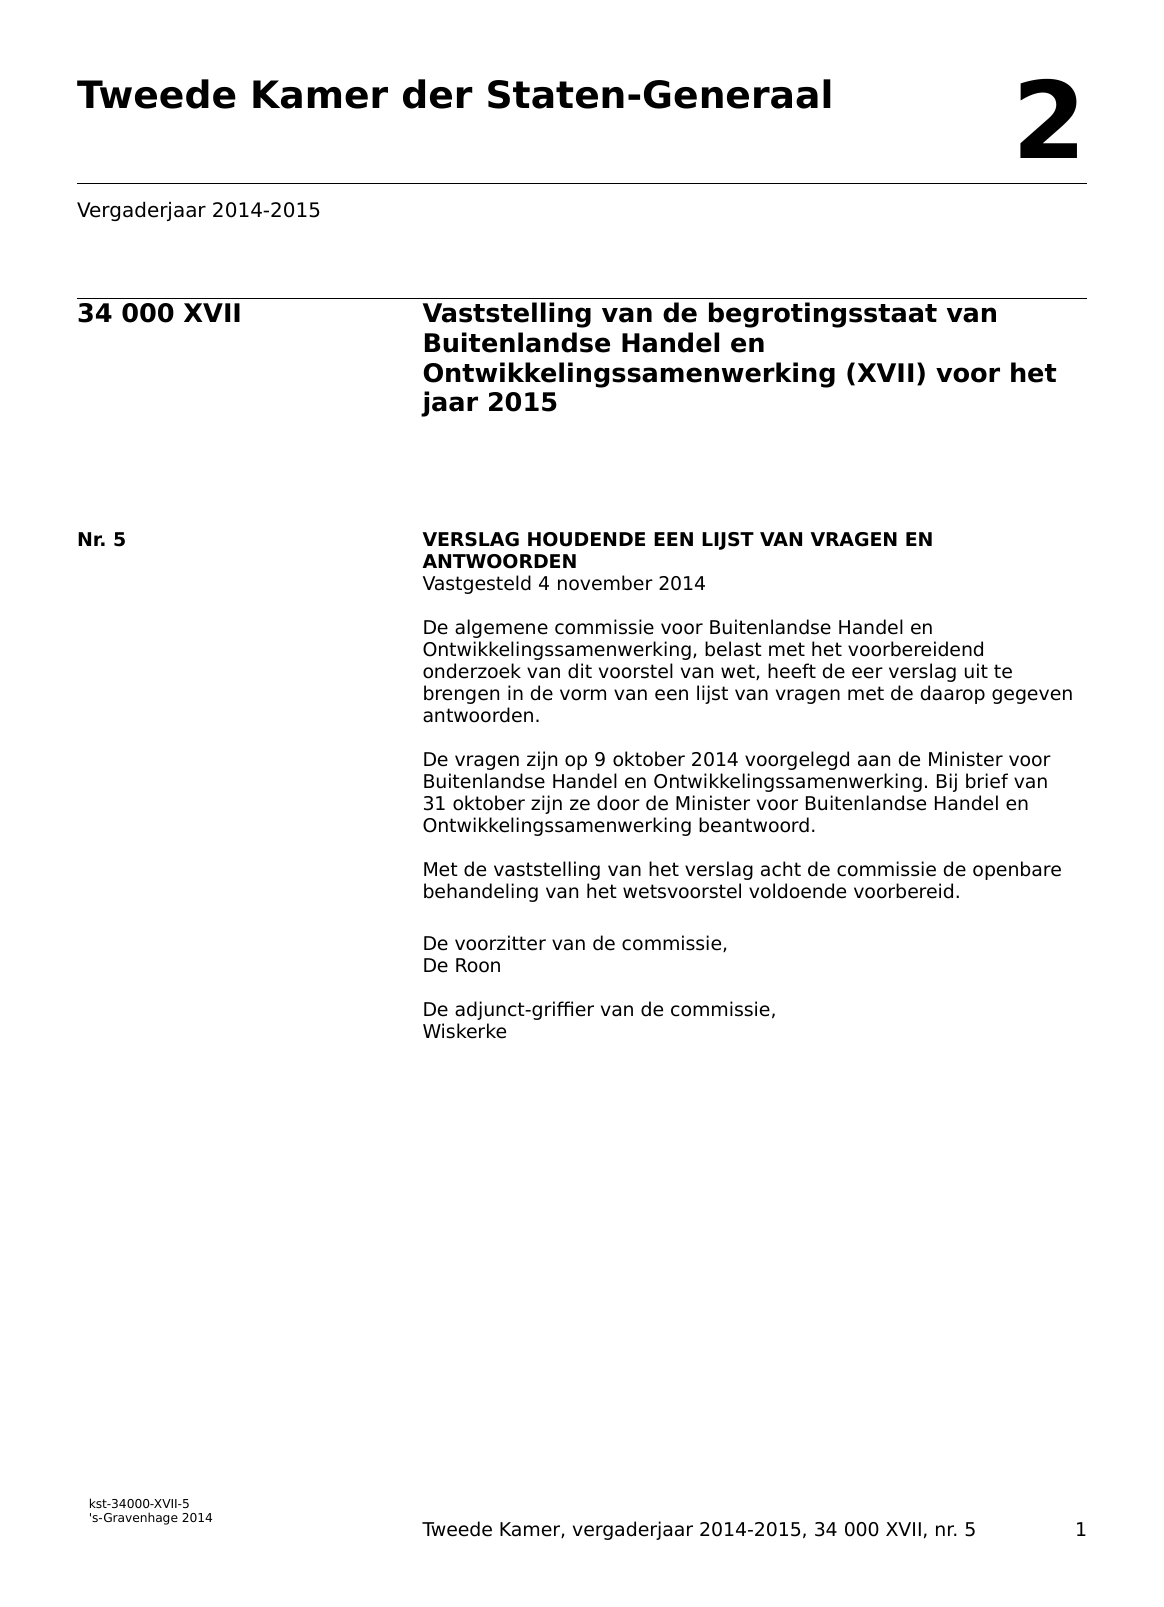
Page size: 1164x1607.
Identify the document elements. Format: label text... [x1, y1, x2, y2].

subtitle 34 000 XVII Vaststelling van de begrotingsstaat van Buitenlandse Handel en Ontwikkelingssamenwerking (XVII) voor het jaar 2015 [77, 299, 1087, 418]
text De vragen zijn op 9 oktober 2014 voorgelegd aan de Minister voor Buitenlandse Handel en Ontwikkelingssamenwerking. Bij brief van 31 oktober zijn ze door de Minister voor Buitenlandse Handel en Ontwikkelingssamenwerking beantwoord. [422, 749, 1087, 837]
table_header Tweede Kamer der Staten-Generaal [77, 59, 886, 183]
table_header 2 [886, 59, 1087, 183]
text kst-34000-XVII-5 [88, 1497, 323, 1511]
text Vastgesteld 4 november 2014 [422, 573, 1087, 595]
text De voorzitter van de commissie, De Roon [422, 933, 1087, 977]
table_cell Vergaderjaar 2014-2015 [77, 184, 1087, 298]
text De algemene commissie voor Buitenlandse Handel en Ontwikkelingssamenwerking, belast met het voorbereidend onderzoek van dit voorstel van wet, heeft de eer verslag uit te brengen in de vorm van een lijst van vragen met de daarop gegeven antwoorden. [422, 617, 1087, 727]
text 's-Gravenhage 2014 [88, 1511, 323, 1525]
text Met de vaststelling van het verslag acht de commissie de openbare behandeling van het wetsvoorstel voldoende voorbereid. [422, 859, 1087, 903]
subtitle Nr. 5 VERSLAG HOUDENDE EEN LIJST VAN VRAGEN EN ANTWOORDEN [77, 529, 1087, 573]
text De adjunct-griffier van de commissie, Wiskerke [422, 999, 1087, 1043]
